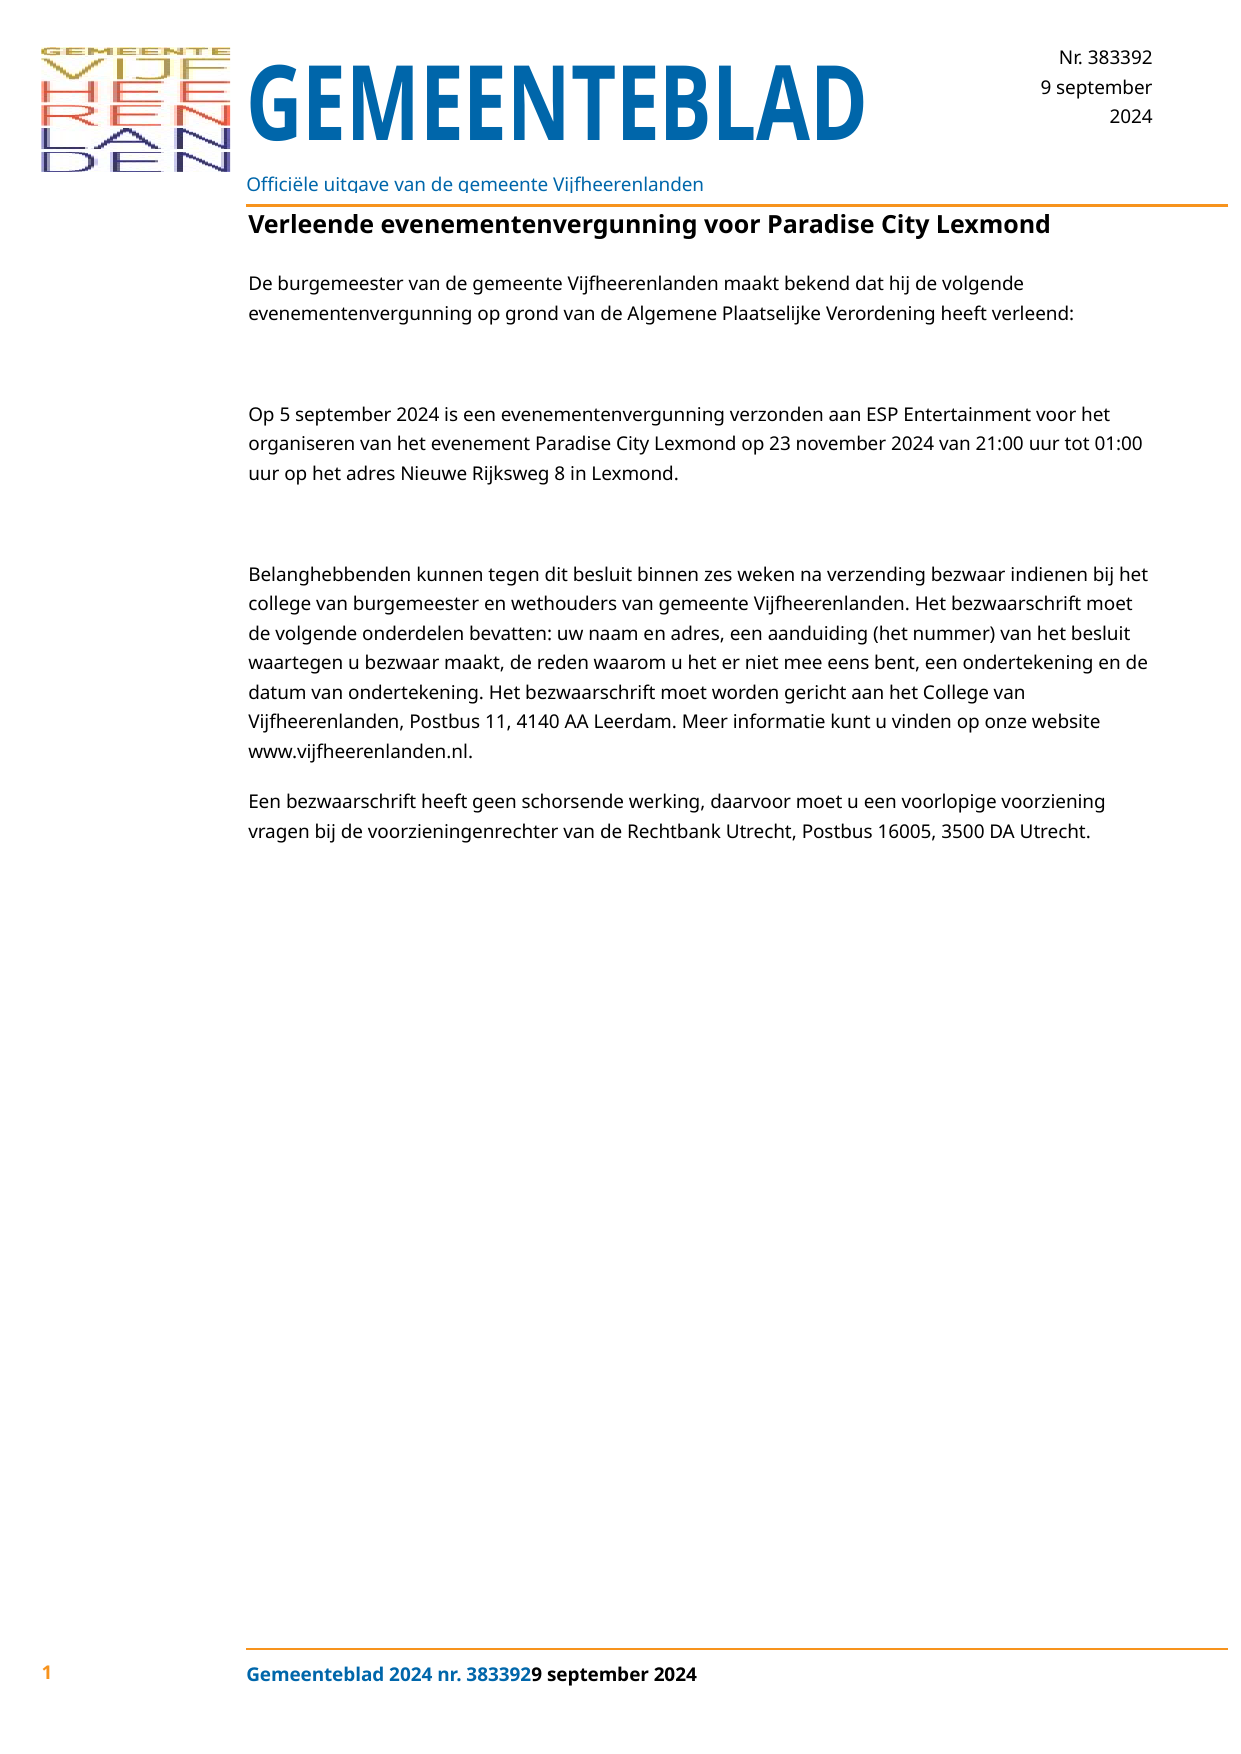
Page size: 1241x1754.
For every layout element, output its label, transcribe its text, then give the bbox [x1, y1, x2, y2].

text Een bezwaarschrift heeft geen schorsende werking, daarvoor moet u een voorlopige voorziening vragen bij de voorzieningenrechter van de Rechtbank Utrecht, Postbus 16005, 3500 DA Utrecht. [248, 789, 1152, 844]
text Verleende evenementenvergunning voor Paradise City Lexmond [248, 207, 1152, 241]
text Op 5 september 2024 is een evenementenvergunning verzonden aan ESP Entertainment voor het organiseren van het evenement Paradise City Lexmond op 23 november 2024 van 21:00 uur tot 01:00 uur op het adres Nieuwe Rijksweg 8 in Lexmond. [248, 401, 1152, 486]
text De burgemeester van de gemeente Vijfheerenlanden maakt bekend dat hij de volgende evenementenvergunning op grond van de Algemene Plaatselijke Verordening heeft verleend: [248, 270, 1152, 326]
text Belanghebbenden kunnen tegen dit besluit binnen zes weken na verzending bezwaar indienen bij het college van burgemeester en wethouders van gemeente Vijfheerenlanden. Het bezwaarschrift moet de volgende onderdelen bevatten: uw naam en adres, een aanduiding (het nummer) van het besluit waartegen u bezwaar maakt, de reden waarom u het er niet mee eens bent, een ondertekening en de datum van ondertekening. Het bezwaarschrift moet worden gericht aan het College van Vijfheerenlanden, Postbus 11, 4140 AA Leerdam. Meer informatie kunt u vinden op onze website www.vijfheerenlanden.nl. [248, 561, 1152, 764]
picture [41, 47, 231, 172]
